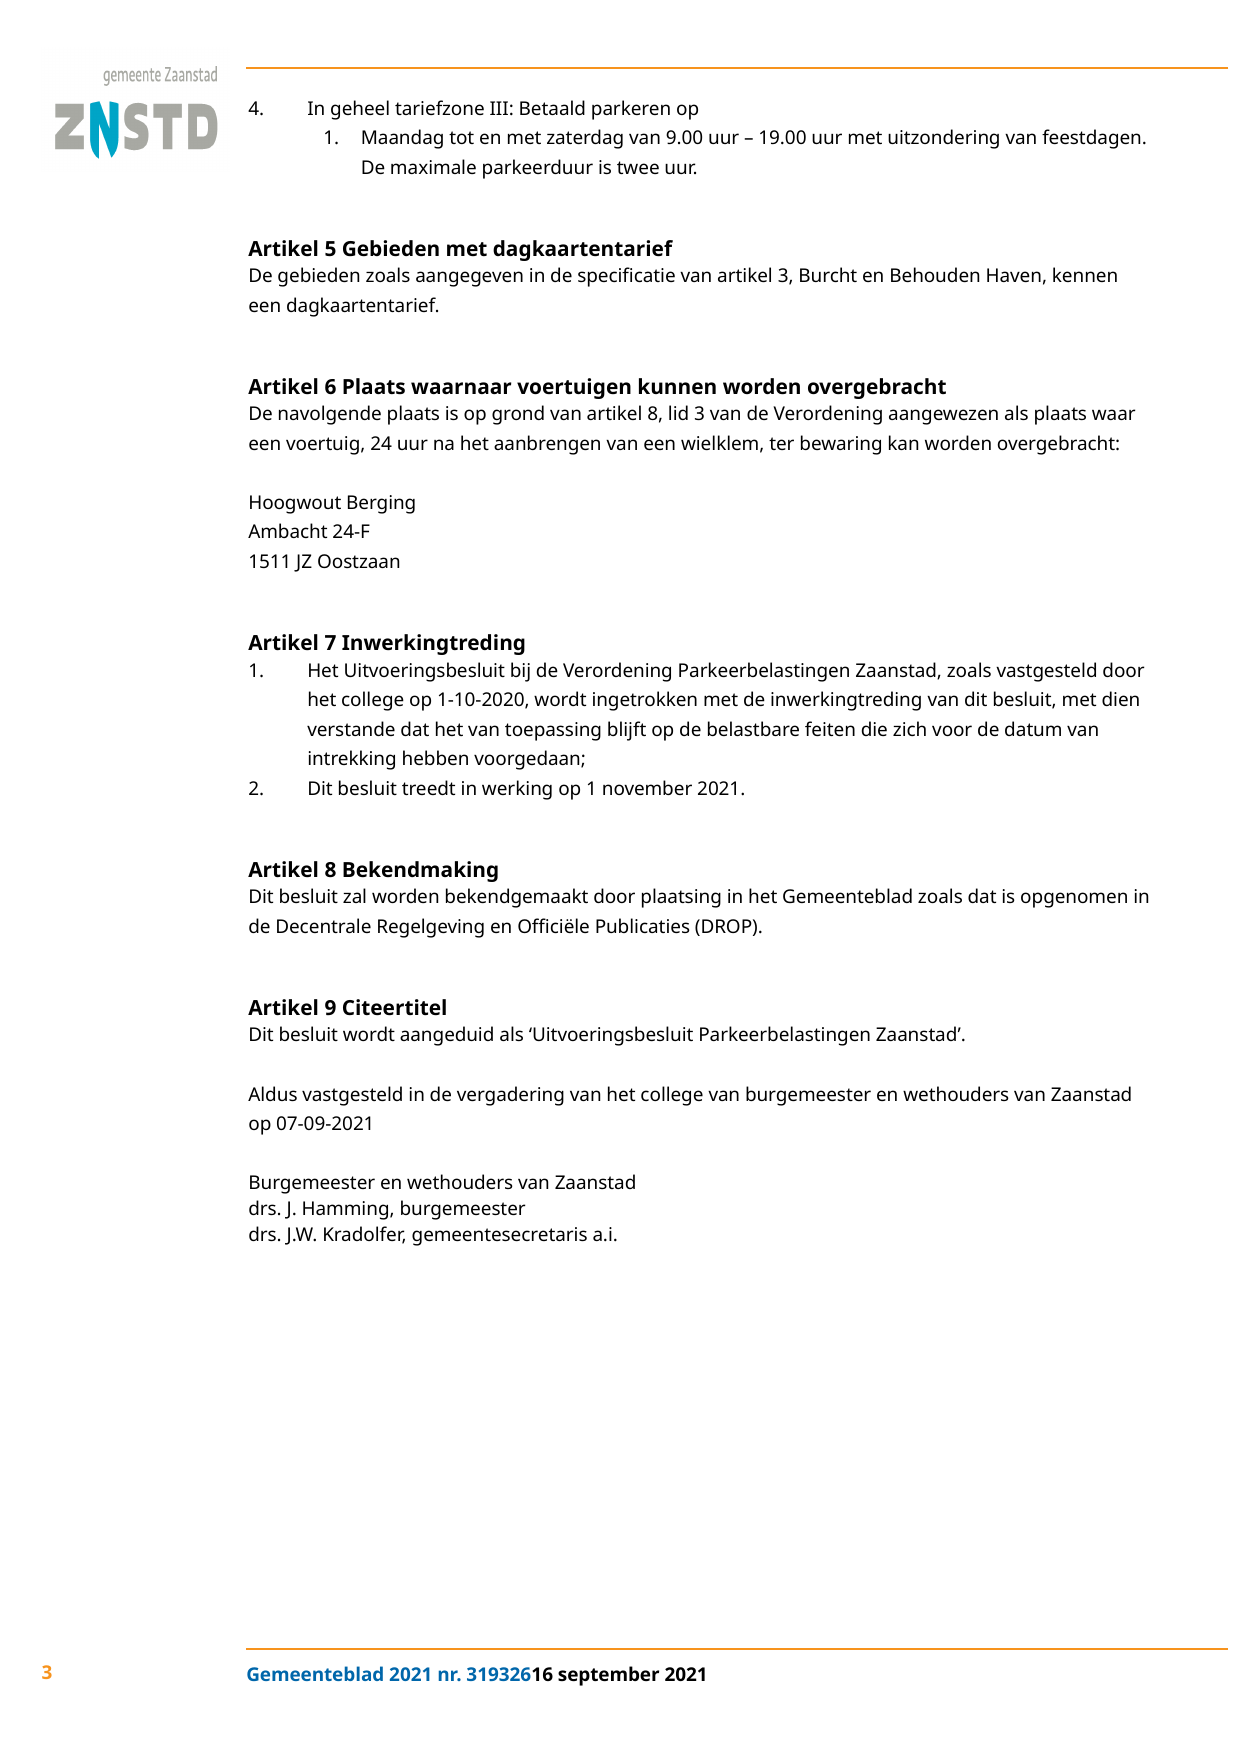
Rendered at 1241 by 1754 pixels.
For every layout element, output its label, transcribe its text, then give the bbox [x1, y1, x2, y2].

text Dit besluit zal worden bekendgemaakt door plaatsing in het Gemeenteblad zoals dat is opgenomen in de Decentrale Regelgeving en Officiële Publicaties (DROP). [248, 883, 1152, 939]
text Artikel 8 Bekendmaking [248, 855, 1152, 883]
text Hoogwout Berging [248, 489, 1152, 515]
list In geheel tariefzone III: Betaald parkeren op [248, 95, 1152, 121]
list Dit besluit treedt in werking op 1 november 2021. [248, 775, 1152, 801]
list Maandag tot en met zaterdag van 9.00 uur – 19.00 uur met uitzondering van feestdagen. De maximale parkeerduur is twee uur. [323, 124, 1152, 180]
list Het Uitvoeringsbesluit bij de Verordening Parkeerbelastingen Zaanstad, zoals vastgesteld door het college op 1-10-2020, wordt ingetrokken met de inwerkingtreding van dit besluit, met dien verstande dat het van toepassing blijft op de belastbare feiten die zich voor de datum van intrekking hebben voorgedaan; [248, 657, 1152, 771]
text Ambacht 24-F [248, 519, 1152, 544]
text Aldus vastgesteld in de vergadering van het college van burgemeester en wethouders van Zaanstad op 07-09-2021 [248, 1081, 1152, 1136]
text Artikel 9 Citeertitel [248, 993, 1152, 1022]
text Artikel 5 Gebieden met dagkaartentarief [248, 234, 1152, 262]
text De gebieden zoals aangegeven in de specificatie van artikel 3, Burcht en Behouden Haven, kennen een dagkaartentarief. [248, 262, 1152, 318]
text De navolgende plaats is op grond van artikel 8, lid 3 van de Verordening aangewezen als plaats waar een voertuig, 24 uur na het aanbrengen van een wielklem, ter bewaring kan worden overgebracht: [248, 400, 1152, 456]
text Burgemeester en wethouders van Zaanstad [248, 1169, 1152, 1195]
picture [41, 47, 231, 172]
text Artikel 7 Inwerkingtreding [248, 628, 1152, 657]
text Dit besluit wordt aangeduid als ‘Uitvoeringsbesluit Parkeerbelastingen Zaanstad’. [248, 1022, 1152, 1047]
text 1511 JZ Oostzaan [248, 548, 1152, 574]
text drs. J. Hamming, burgemeester [248, 1195, 1152, 1221]
text Artikel 6 Plaats waarnaar voertuigen kunnen worden overgebracht [248, 372, 1152, 400]
text drs. J.W. Kradolfer, gemeentesecretaris a.i. [248, 1221, 1152, 1247]
